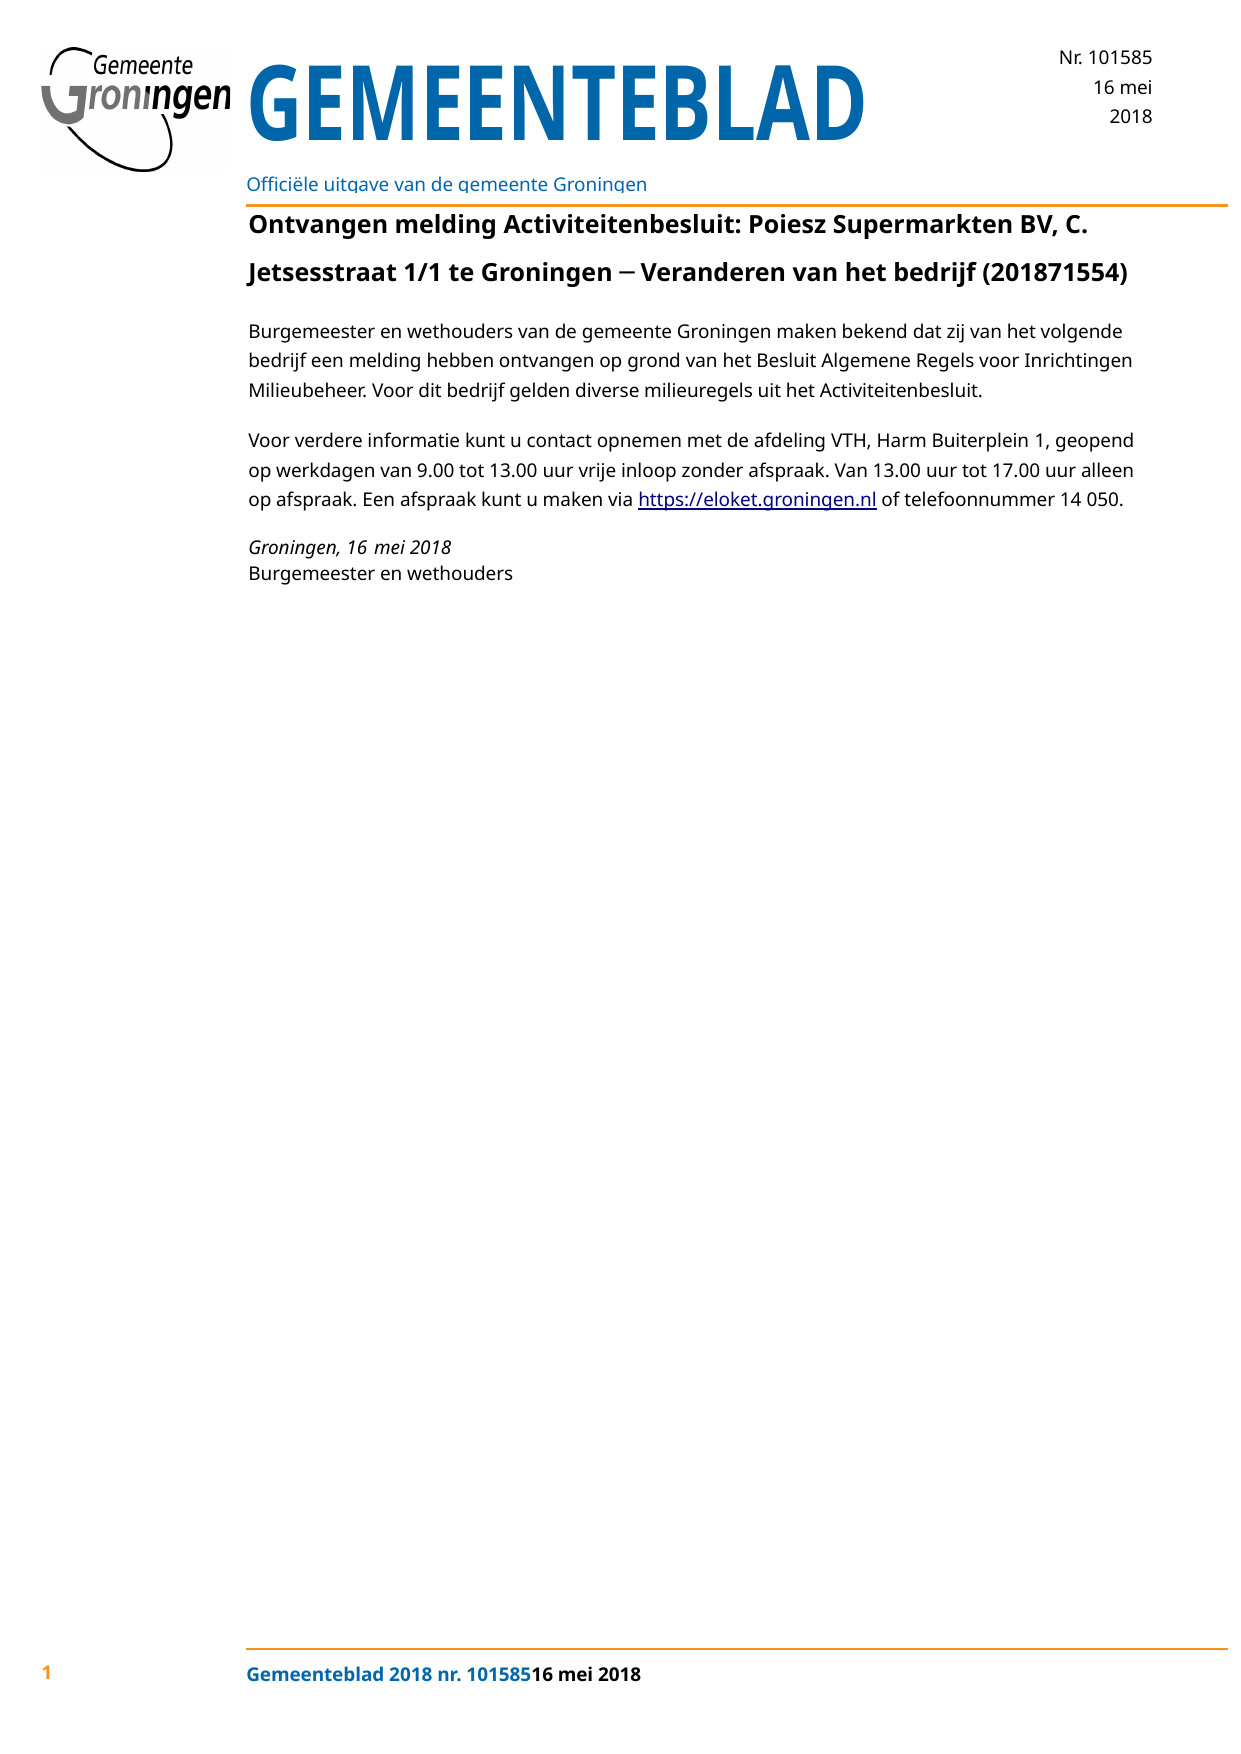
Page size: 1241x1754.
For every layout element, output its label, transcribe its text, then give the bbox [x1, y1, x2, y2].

text Burgemeester en wethouders [248, 560, 1152, 586]
text Burgemeester en wethouders van de gemeente Groningen maken bekend dat zij van het volgende bedrijf een melding hebben ontvangen op grond van het Besluit Algemene Regels voor Inrichtingen Milieubeheer. Voor dit bedrijf gelden diverse milieuregels uit het Activiteitenbesluit. [248, 318, 1152, 403]
text Groningen, 16 mei 2018 [248, 534, 1152, 560]
text Voor verdere informatie kunt u contact opnemen met de afdeling VTH, Harm Buiterplein 1, geopend op werkdagen van 9.00 tot 13.00 uur vrije inloop zonder afspraak. Van 13.00 uur tot 17.00 uur alleen op afspraak. Een afspraak kunt u maken via https://eloket.groningen.nl of telefoonnummer 14 050. [248, 427, 1152, 512]
picture [41, 47, 231, 172]
text Ontvangen melding Activiteitenbesluit: Poiesz Supermarkten BV, C. Jetsesstraat 1/1 te Groningen ─ Veranderen van het bedrijf (201871554) [248, 207, 1152, 288]
